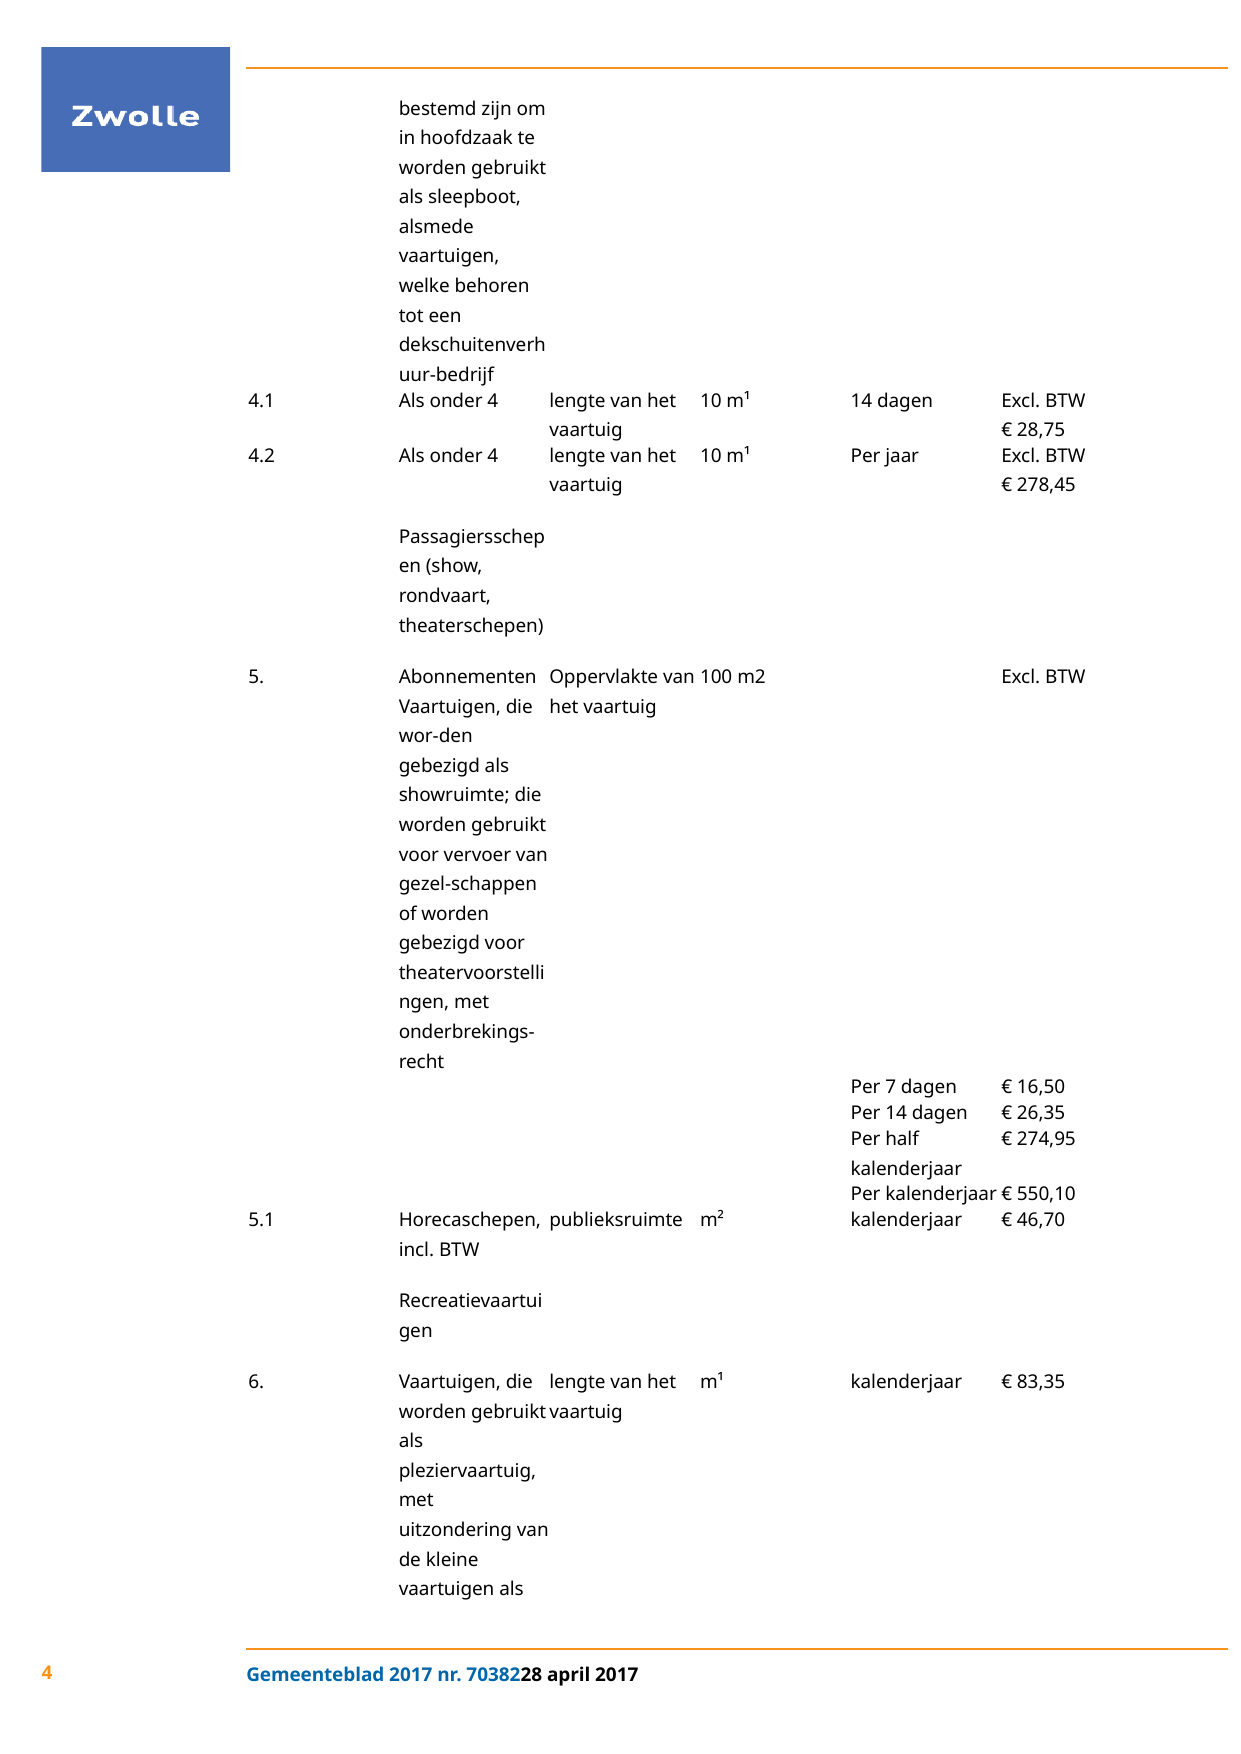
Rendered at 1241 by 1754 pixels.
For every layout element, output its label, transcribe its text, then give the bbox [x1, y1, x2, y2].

table_cell kalenderjaar [850, 1206, 1001, 1261]
table_cell [700, 1343, 850, 1368]
picture [41, 47, 231, 172]
table_cell Recreatievaartuigen [399, 1287, 549, 1342]
table_cell lengte van het vaartuig [549, 1368, 700, 1601]
table_cell 14 dagen [850, 387, 1001, 442]
table_cell [399, 1180, 549, 1206]
table_cell [549, 1343, 700, 1368]
table_cell [850, 95, 1001, 387]
table_cell [700, 1074, 850, 1099]
table_cell [700, 1099, 850, 1125]
table_cell [700, 1261, 850, 1287]
table_cell [549, 1074, 700, 1099]
table_cell € 46,70 [1001, 1206, 1152, 1261]
table_cell Oppervlakte van het vaartuig [549, 663, 700, 1074]
table_cell € 550,10 [1001, 1180, 1152, 1206]
table_cell [1001, 1343, 1152, 1368]
table_cell [1001, 498, 1152, 523]
table_cell [549, 1287, 700, 1342]
table_cell Per 14 dagen [850, 1099, 1001, 1125]
table_cell [248, 1099, 398, 1125]
table_cell 4.2 [248, 442, 398, 497]
table_cell [549, 523, 700, 638]
table_cell [549, 95, 700, 387]
table_cell Per jaar [850, 442, 1001, 497]
table_cell [700, 1125, 850, 1180]
table_cell 100 m2 [700, 663, 850, 1074]
table_cell [399, 1074, 549, 1099]
table_cell [850, 663, 1001, 1074]
table_cell [850, 1261, 1001, 1287]
table_cell kalenderjaar [850, 1368, 1001, 1601]
table_cell [248, 1125, 398, 1180]
table_cell lengte van het vaartuig [549, 442, 700, 497]
table_cell [850, 1343, 1001, 1368]
table_cell [1001, 1287, 1152, 1342]
table_cell Als onder 4 [399, 387, 549, 442]
table_cell [850, 1287, 1001, 1342]
table_cell lengte van het vaartuig [549, 387, 700, 442]
table_cell [850, 638, 1001, 663]
table_cell bestemd zijn om in hoofdzaak te worden gebruikt als sleepboot, alsmede vaartuigen, welke behoren tot een dekschuitenverhuur-bedrijf [399, 95, 549, 387]
table_cell Excl. BTW € 28,75 [1001, 387, 1152, 442]
table_cell [399, 498, 549, 523]
table_cell [850, 523, 1001, 638]
table_cell 5. [248, 663, 398, 1074]
table_cell [549, 498, 700, 523]
table_cell [700, 638, 850, 663]
table_cell 6. [248, 1368, 398, 1601]
table_cell [248, 1261, 398, 1287]
table_cell [700, 1287, 850, 1342]
table_cell Horecaschepen, incl. BTW [399, 1206, 549, 1261]
table_cell [399, 1261, 549, 1287]
table_cell [700, 498, 850, 523]
table_cell 10 m¹ [700, 387, 850, 442]
table_cell 5.1 [248, 1206, 398, 1261]
table_cell Per kalenderjaar [850, 1180, 1001, 1206]
table_cell [700, 523, 850, 638]
table_cell [248, 523, 398, 638]
table_cell 4.1 [248, 387, 398, 442]
table_cell € 83,35 [1001, 1368, 1152, 1601]
table_cell [248, 638, 398, 663]
table_cell [549, 1125, 700, 1180]
table_cell [399, 638, 549, 663]
table_cell [248, 1343, 398, 1368]
table_cell Excl. BTW € 278,45 [1001, 442, 1152, 497]
table_cell [549, 1099, 700, 1125]
table_cell Per half kalenderjaar [850, 1125, 1001, 1180]
table_cell [399, 1099, 549, 1125]
table_cell € 16,50 [1001, 1074, 1152, 1099]
table_cell [399, 1343, 549, 1368]
table_cell € 26,35 [1001, 1099, 1152, 1125]
table_cell 10 m¹ [700, 442, 850, 497]
table_cell € 274,95 [1001, 1125, 1152, 1180]
table_cell Excl. BTW [1001, 663, 1152, 1074]
table_cell [1001, 1261, 1152, 1287]
table_cell [549, 638, 700, 663]
table_cell Vaartuigen, die worden gebruikt als pleziervaartuig, met uitzondering van de kleine vaartuigen als [399, 1368, 549, 1601]
table_cell [850, 498, 1001, 523]
table_cell Als onder 4 [399, 442, 549, 497]
table_cell [700, 95, 850, 387]
table_cell m¹ [700, 1368, 850, 1601]
table_cell [549, 1180, 700, 1206]
table_cell publieksruimte [549, 1206, 700, 1261]
table_cell [1001, 523, 1152, 638]
table_cell Passagiersschepen (show, rondvaart, theaterschepen) [399, 523, 549, 638]
table_cell Abonnementen Vaartuigen, die wor-den gebezigd als showruimte; die worden gebruikt voor vervoer van gezel-schappen of worden gebezigd voor theatervoorstellingen, met onderbrekings-recht [399, 663, 549, 1074]
table_cell Per 7 dagen [850, 1074, 1001, 1099]
table_cell [549, 1261, 700, 1287]
table_cell [700, 1180, 850, 1206]
table_cell m² [700, 1206, 850, 1261]
table_cell [248, 1180, 398, 1206]
table_cell [248, 1074, 398, 1099]
table_cell [1001, 95, 1152, 387]
table_cell [248, 498, 398, 523]
table_cell [248, 95, 398, 387]
table_cell [248, 1287, 398, 1342]
table_cell [399, 1125, 549, 1180]
table_cell [1001, 638, 1152, 663]
